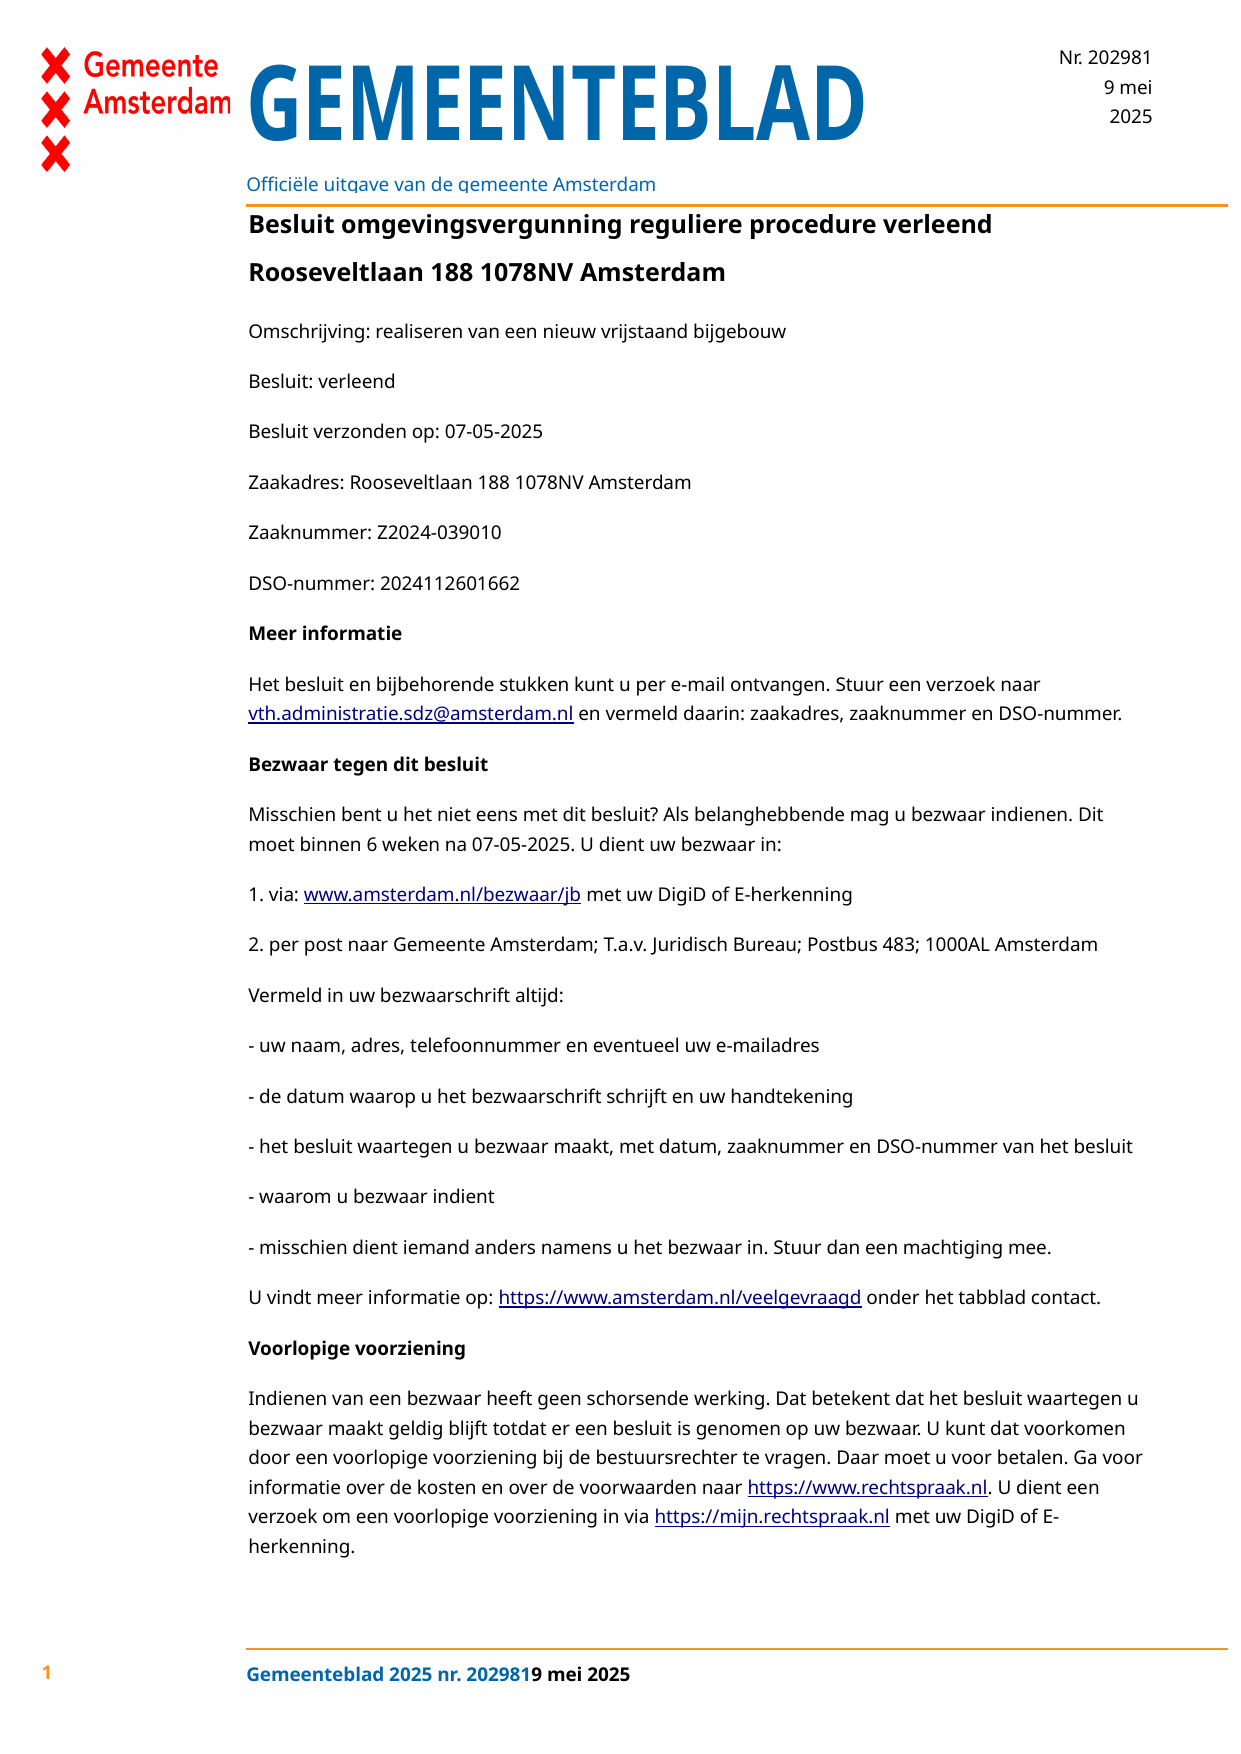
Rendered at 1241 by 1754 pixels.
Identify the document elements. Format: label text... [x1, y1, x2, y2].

text 1. via: www.amsterdam.nl/bezwaar/jb met uw DigiD of E-herkenning [248, 881, 1152, 907]
text Zaaknummer: Z2024-039010 [248, 519, 1152, 545]
text Misschien bent u het niet eens met dit besluit? Als belanghebbende mag u bezwaar indienen. Dit moet binnen 6 weken na 07-05-2025. U dient uw bezwaar in: [248, 801, 1152, 857]
text - uw naam, adres, telefoonnummer en eventueel uw e-mailadres [248, 1032, 1152, 1058]
text Zaakadres: Rooseveltlaan 188 1078NV Amsterdam [248, 469, 1152, 495]
text Meer informatie [248, 620, 1152, 646]
text Vermeld in uw bezwaarschrift altijd: [248, 982, 1152, 1008]
text DSO-nummer: 2024112601662 [248, 570, 1152, 596]
text - misschien dient iemand anders namens u het bezwaar in. Stuur dan een machtiging mee. [248, 1234, 1152, 1260]
text Voorlopige voorziening [248, 1335, 1152, 1361]
text - de datum waarop u het bezwaarschrift schrijft en uw handtekening [248, 1083, 1152, 1109]
text Indienen van een bezwaar heeft geen schorsende werking. Dat betekent dat het besluit waartegen u bezwaar maakt geldig blijft totdat er een besluit is genomen op uw bezwaar. U kunt dat voorkomen door een voorlopige voorziening bij de bestuursrechter te vragen. Daar moet u voor betalen. Ga voor informatie over de kosten en over de voorwaarden naar https://www.rechtspraak.nl. U dient een verzoek om een voorlopige voorziening in via https://mijn.rechtspraak.nl met uw DigiD of E-herkenning. [248, 1385, 1152, 1559]
text Bezwaar tegen dit besluit [248, 751, 1152, 777]
text U vindt meer informatie op: https://www.amsterdam.nl/veelgevraagd onder het tabblad contact. [248, 1284, 1152, 1310]
text Omschrijving: realiseren van een nieuw vrijstaand bijgebouw [248, 318, 1152, 344]
picture [41, 47, 231, 172]
text Besluit omgevingsvergunning reguliere procedure verleend Rooseveltlaan 188 1078NV Amsterdam [248, 207, 1152, 288]
text Het besluit en bijbehorende stukken kunt u per e-mail ontvangen. Stuur een verzoek naar vth.administratie.sdz@amsterdam.nl en vermeld daarin: zaakadres, zaaknummer en DSO-nummer. [248, 671, 1152, 726]
text - het besluit waartegen u bezwaar maakt, met datum, zaaknummer en DSO-nummer van het besluit [248, 1133, 1152, 1159]
text - waarom u bezwaar indient [248, 1184, 1152, 1209]
text 2. per post naar Gemeente Amsterdam; T.a.v. Juridisch Bureau; Postbus 483; 1000AL Amsterdam [248, 932, 1152, 957]
text Besluit verzonden op: 07-05-2025 [248, 419, 1152, 444]
text Besluit: verleend [248, 368, 1152, 394]
